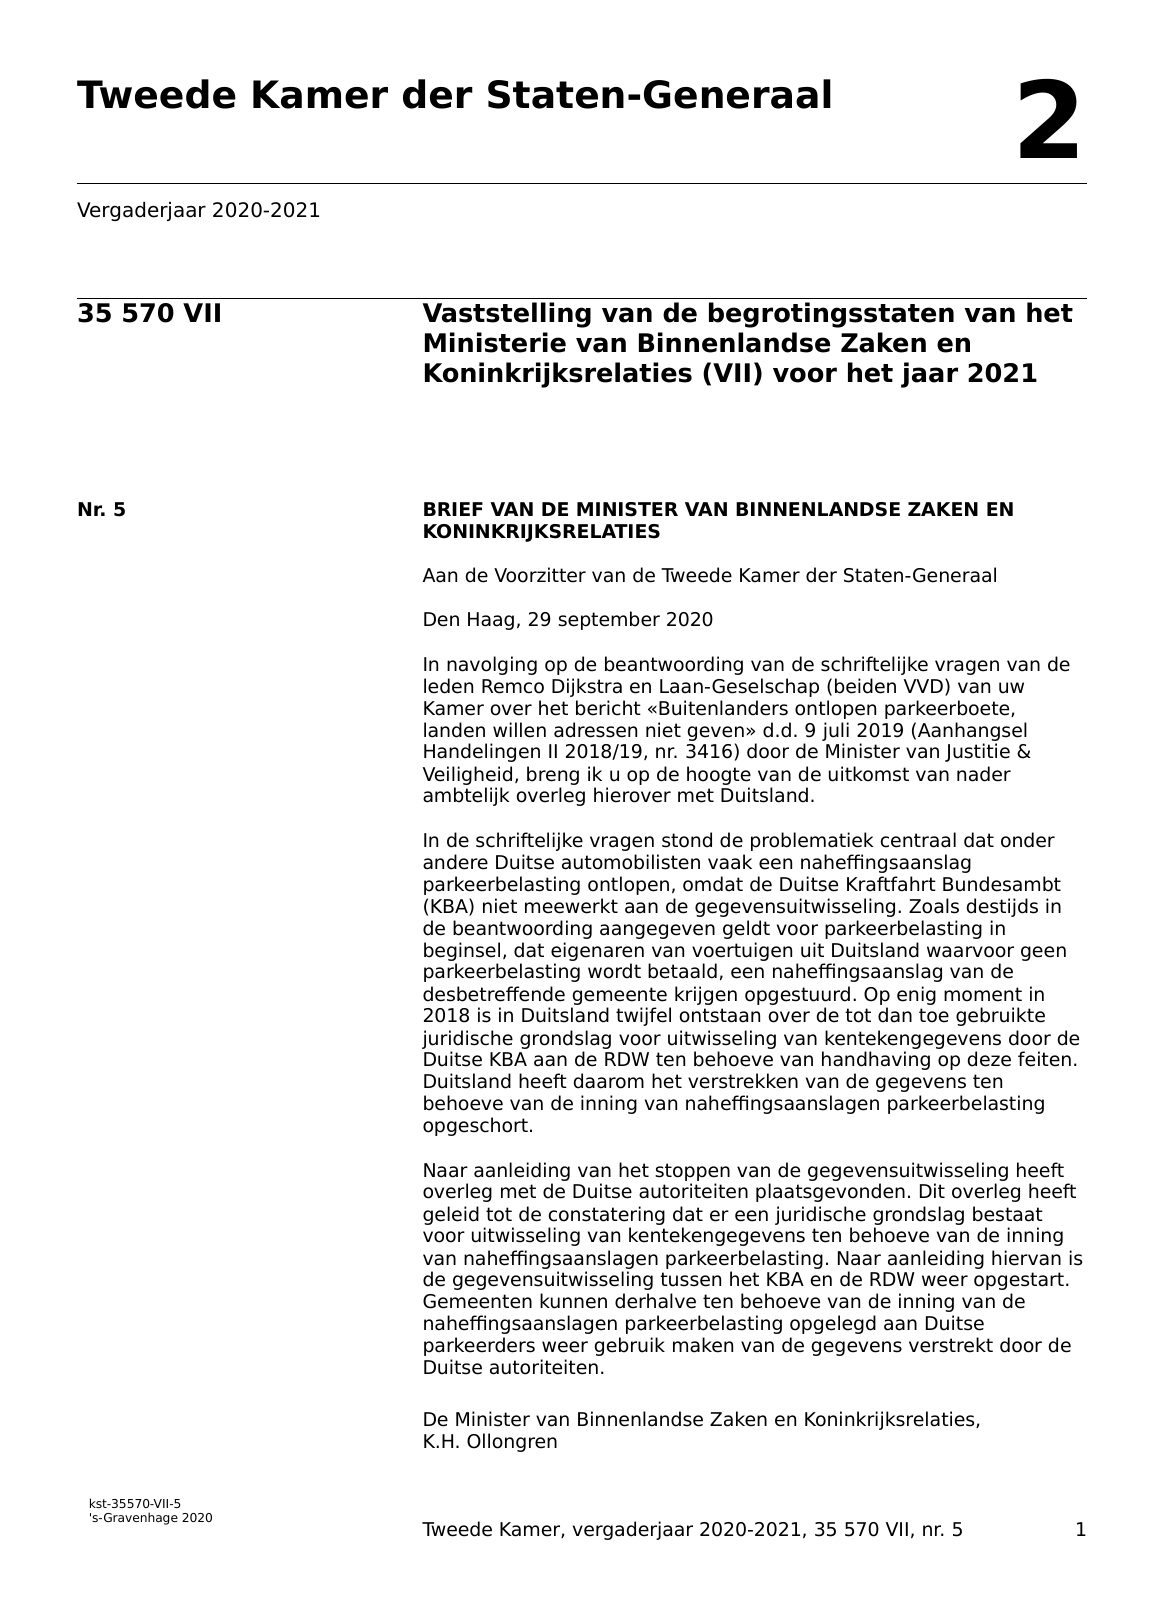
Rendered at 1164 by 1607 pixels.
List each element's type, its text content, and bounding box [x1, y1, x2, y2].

table_header Tweede Kamer der Staten-Generaal [77, 59, 886, 183]
text In de schriftelijke vragen stond de problematiek centraal dat onder andere Duitse automobilisten vaak een naheffingsaanslag parkeerbelasting ontlopen, omdat de Duitse Kraftfahrt Bundesambt (KBA) niet meewerkt aan de gegevensuitwisseling. Zoals destijds in de beantwoording aangegeven geldt voor parkeerbelasting in beginsel, dat eigenaren van voertuigen uit Duitsland waarvoor geen parkeerbelasting wordt betaald, een naheffingsaanslag van de desbetreffende gemeente krijgen opgestuurd. Op enig moment in 2018 is in Duitsland twijfel ontstaan over de tot dan toe gebruikte juridische grondslag voor uitwisseling van kentekengegevens door de Duitse KBA aan de RDW ten behoeve van handhaving op deze feiten. Duitsland heeft daarom het verstrekken van de gegevens ten behoeve van de inning van naheffingsaanslagen parkeerbelasting opgeschort. [422, 829, 1087, 1137]
subtitle 35 570 VII Vaststelling van de begrotingsstaten van het Ministerie van Binnenlandse Zaken en Koninkrijksrelaties (VII) voor het jaar 2021 [77, 299, 1087, 388]
text Den Haag, 29 september 2020 [422, 609, 1087, 631]
text Aan de Voorzitter van de Tweede Kamer der Staten-Generaal [422, 565, 1087, 587]
text Naar aanleiding van het stoppen van de gegevensuitwisseling heeft overleg met de Duitse autoriteiten plaatsgevonden. Dit overleg heeft geleid tot de constatering dat er een juridische grondslag bestaat voor uitwisseling van kentekengegevens ten behoeve van de inning van naheffingsaanslagen parkeerbelasting. Naar aanleiding hiervan is de gegevensuitwisseling tussen het KBA en de RDW weer opgestart. Gemeenten kunnen derhalve ten behoeve van de inning van de naheffingsaanslagen parkeerbelasting opgelegd aan Duitse parkeerders weer gebruik maken van de gegevens verstrekt door de Duitse autoriteiten. [422, 1159, 1087, 1379]
table_header 2 [886, 59, 1087, 183]
table_cell Vergaderjaar 2020-2021 [77, 184, 1087, 298]
text In navolging op de beantwoording van de schriftelijke vragen van de leden Remco Dijkstra en Laan-Geselschap (beiden VVD) van uw Kamer over het bericht «Buitenlanders ontlopen parkeerboete, landen willen adressen niet geven» d.d. 9 juli 2019 (Aanhangsel Handelingen II 2018/19, nr. 3416) door de Minister van Justitie & Veiligheid, breng ik u op de hoogte van de uitkomst van nader ambtelijk overleg hierover met Duitsland. [422, 653, 1087, 807]
text 's-Gravenhage 2020 [88, 1511, 323, 1525]
text kst-35570-VII-5 [88, 1497, 323, 1511]
text De Minister van Binnenlandse Zaken en Koninkrijksrelaties, K.H. Ollongren [422, 1409, 1087, 1453]
subtitle Nr. 5 BRIEF VAN DE MINISTER VAN BINNENLANDSE ZAKEN EN KONINKRIJKSRELATIES [77, 499, 1087, 543]
